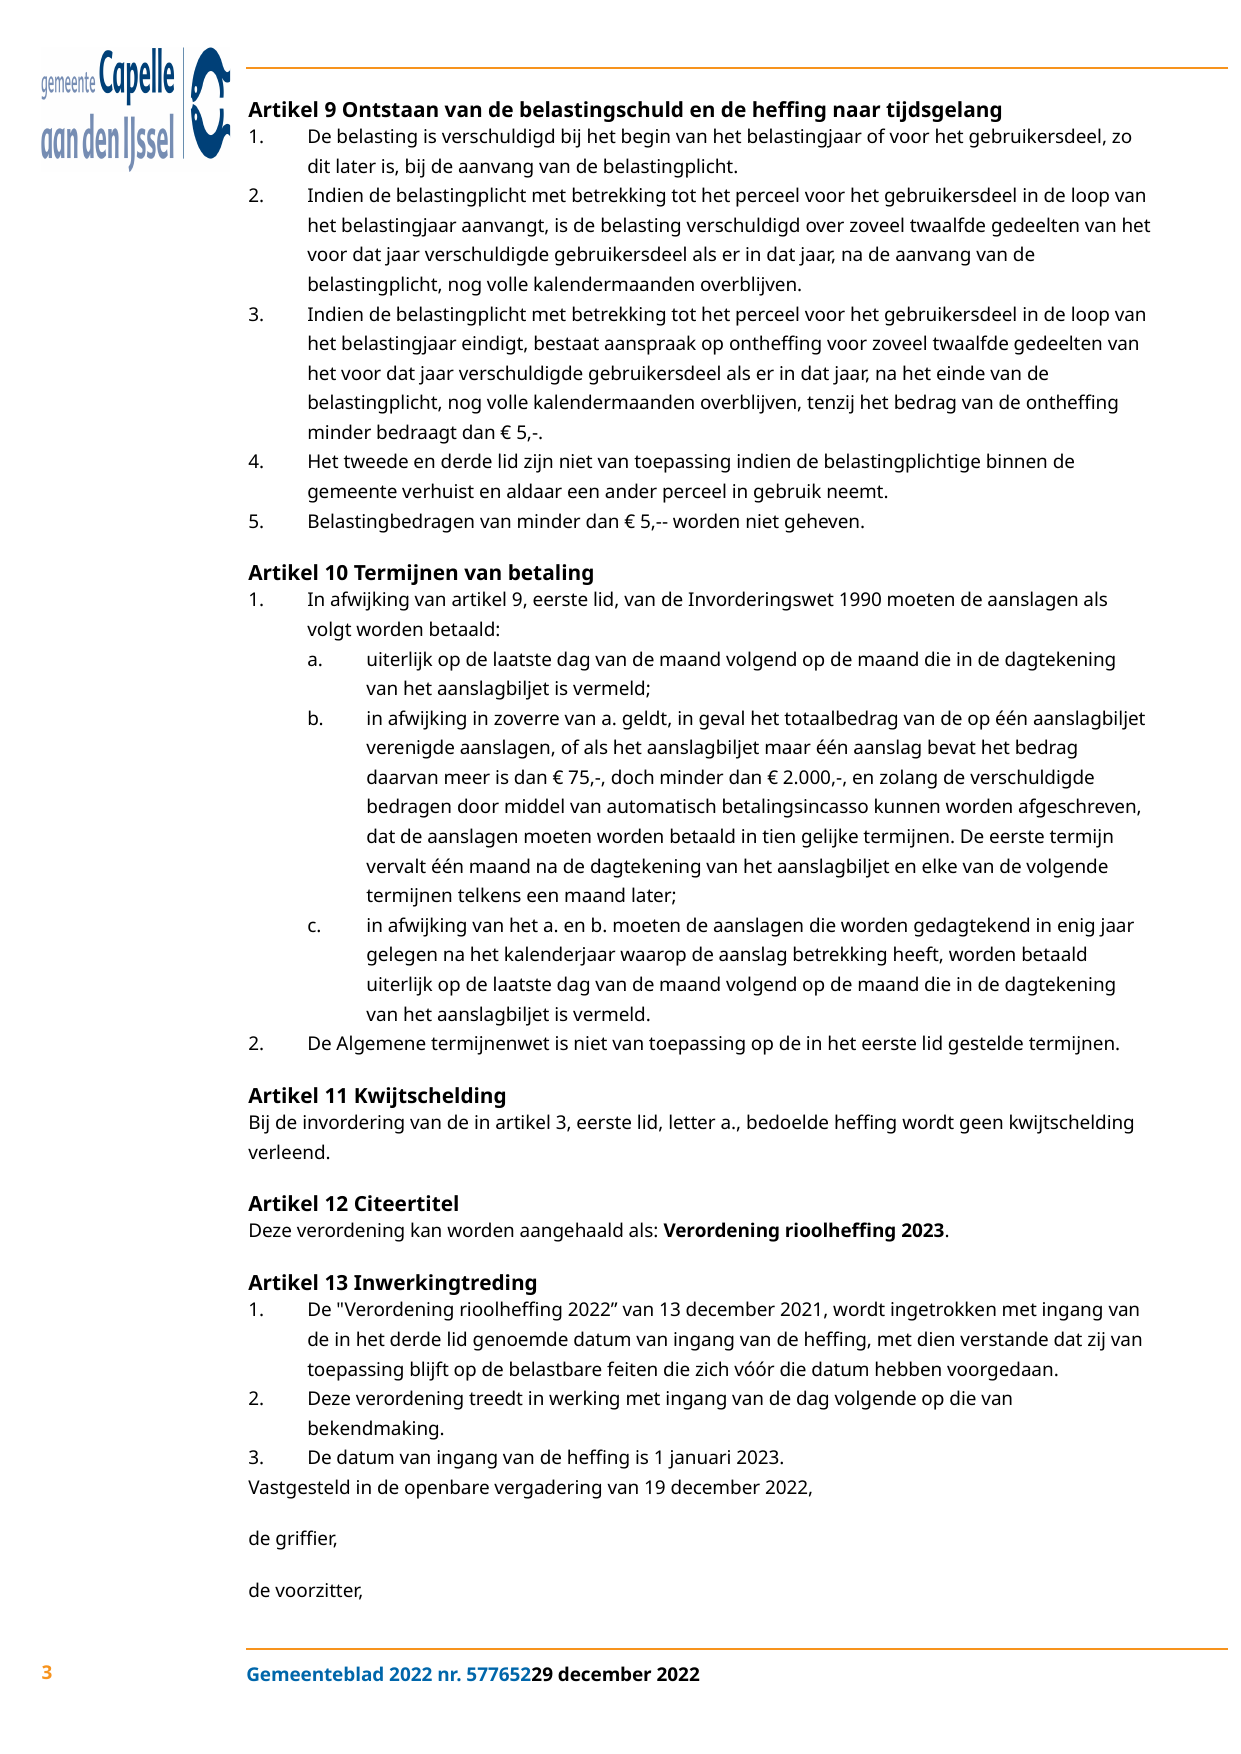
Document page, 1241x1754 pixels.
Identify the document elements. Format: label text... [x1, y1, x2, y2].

list De datum van ingang van de heffing is 1 januari 2023. [248, 1444, 1152, 1470]
text Artikel 13 Inwerkingtreding [248, 1268, 1152, 1297]
text de griffier, [248, 1526, 1152, 1551]
list De belasting is verschuldigd bij het begin van het belastingjaar of voor het gebruikersdeel, zo dit later is, bij de aanvang van de belastingplicht. [248, 123, 1152, 178]
list In afwijking van artikel 9, eerste lid, van de Invorderingswet 1990 moeten de aanslagen als volgt worden betaald: [248, 587, 1152, 642]
list in afwijking in zoverre van a. geldt, in geval het totaalbedrag van de op één aanslagbiljet verenigde aanslagen, of als het aanslagbiljet maar één aanslag bevat het bedrag daarvan meer is dan € 75,-, doch minder dan € 2.000,-, en zolang de verschuldigde bedragen door middel van automatisch betalingsincasso kunnen worden afgeschreven, dat de aanslagen moeten worden betaald in tien gelijke termijnen. De eerste termijn vervalt één maand na de dagtekening van het aanslagbiljet en elke van de volgende termijnen telkens een maand later; [307, 705, 1152, 908]
text Artikel 10 Termijnen van betaling [248, 558, 1152, 587]
text Artikel 11 Kwijtschelding [248, 1081, 1152, 1109]
list Belastingbedragen van minder dan € 5,-- worden niet geheven. [248, 508, 1152, 533]
text de voorzitter, [248, 1577, 1152, 1603]
list Deze verordening treedt in werking met ingang van de dag volgende op die van bekendmaking. [248, 1385, 1152, 1441]
text Bij de invordering van de in artikel 3, eerste lid, letter a., bedoelde heffing wordt geen kwijtschelding verleend. [248, 1109, 1152, 1164]
list De "Verordening rioolheffing 2022” van 13 december 2021, wordt ingetrokken met ingang van de in het derde lid genoemde datum van ingang van de heffing, met dien verstande dat zij van toepassing blijft op de belastbare feiten die zich vóór die datum hebben voorgedaan. [248, 1297, 1152, 1381]
text Deze verordening kan worden aangehaald als: Verordening rioolheffing 2023. [248, 1218, 1152, 1243]
list Indien de belastingplicht met betrekking tot het perceel voor het gebruikersdeel in de loop van het belastingjaar aanvangt, is de belasting verschuldigd over zoveel twaalfde gedeelten van het voor dat jaar verschuldigde gebruikersdeel als er in dat jaar, na de aanvang van de belastingplicht, nog volle kalendermaanden overblijven. [248, 182, 1152, 297]
text Artikel 12 Citeertitel [248, 1189, 1152, 1218]
text Vastgesteld in de openbare vergadering van 19 december 2022, [248, 1474, 1152, 1500]
list Indien de belastingplicht met betrekking tot het perceel voor het gebruikersdeel in de loop van het belastingjaar eindigt, bestaat aanspraak op ontheffing voor zoveel twaalfde gedeelten van het voor dat jaar verschuldigde gebruikersdeel als er in dat jaar, na het einde van de belastingplicht, nog volle kalendermaanden overblijven, tenzij het bedrag van de ontheffing minder bedraagt dan € 5,-. [248, 301, 1152, 445]
text Artikel 9 Ontstaan van de belastingschuld en de heffing naar tijdsgelang [248, 95, 1152, 123]
list in afwijking van het a. en b. moeten de aanslagen die worden gedagtekend in enig jaar gelegen na het kalenderjaar waarop de aanslag betrekking heeft, worden betaald uiterlijk op de laatste dag van de maand volgend op de maand die in de dagtekening van het aanslagbiljet is vermeld. [307, 912, 1152, 1027]
picture [41, 47, 231, 172]
list Het tweede en derde lid zijn niet van toepassing indien de belastingplichtige binnen de gemeente verhuist en aldaar een ander perceel in gebruik neemt. [248, 449, 1152, 504]
list De Algemene termijnenwet is niet van toepassing op de in het eerste lid gestelde termijnen. [248, 1030, 1152, 1056]
list uiterlijk op de laatste dag van de maand volgend op de maand die in de dagtekening van het aanslagbiljet is vermeld; [307, 646, 1152, 701]
